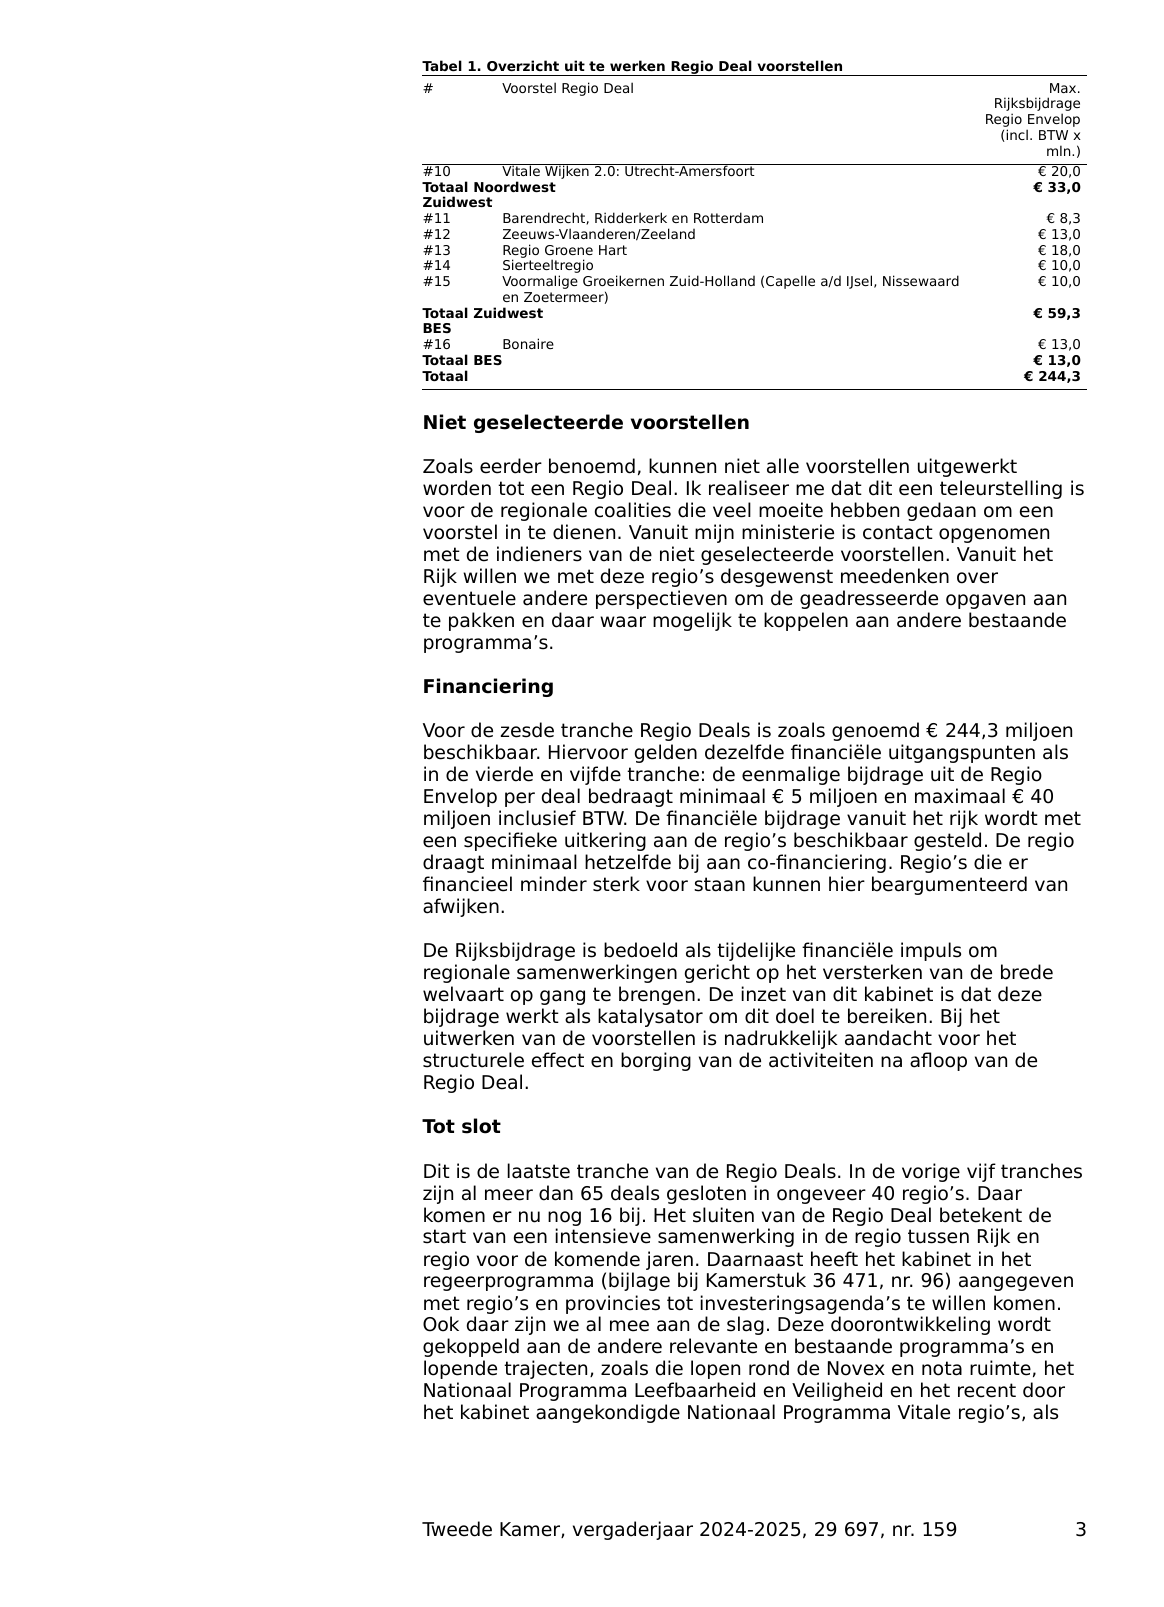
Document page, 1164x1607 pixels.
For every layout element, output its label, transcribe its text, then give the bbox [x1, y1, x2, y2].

table_cell Max. Rijksbijdrage Regio Envelop (incl. BTW x mln.) [969, 76, 1087, 164]
table_cell Totaal BES [422, 353, 968, 368]
table_cell € 59,3 [969, 305, 1087, 321]
table_cell Totaal Zuidwest [422, 305, 968, 321]
table_cell #14 [422, 258, 496, 274]
table_cell Totaal [422, 368, 968, 389]
text Dit is de laatste tranche van de Regio Deals. In de vorige vijf tranches zijn al meer dan 65 deals gesloten in ongeveer 40 regio’s. Daar komen er nu nog 16 bij. Het sluiten van de Regio Deal betekent de start van een intensieve samenwerking in de regio tussen Rijk en regio voor de komende jaren. Daarnaast heeft het kabinet in het regeerprogramma (bijlage bij Kamerstuk 36 471, nr. 96) aangegeven met regio’s en provincies tot investeringsagenda’s te willen komen. Ook daar zijn we al mee aan de slag. Deze doorontwikkeling wordt gekoppeld aan de andere relevante en bestaande programma’s en lopende trajecten, zoals die lopen rond de Novex en nota ruimte, het Nationaal Programma Leefbaarheid en Veiligheid en het recent door het kabinet aangekondigde Nationaal Programma Vitale regio’s, als [422, 1161, 1087, 1424]
table_cell € 20,0 [969, 165, 1087, 179]
table_cell € 33,0 [969, 180, 1087, 195]
table_cell Zeeuws-Vlaanderen/Zeeland [496, 227, 968, 242]
table_cell #16 [422, 337, 496, 353]
table_cell BES [422, 321, 1087, 337]
subtitle Niet geselecteerde voorstellen [422, 412, 1087, 434]
table_cell Voormalige Groeikernen Zuid-Holland (Capelle a/d IJsel, Nissewaard en Zoetermeer) [496, 274, 968, 305]
table_header Tabel 1. Overzicht uit te werken Regio Deal voorstellen [422, 59, 1087, 75]
table_cell Voorstel Regio Deal [496, 76, 968, 164]
text Voor de zesde tranche Regio Deals is zoals genoemd € 244,3 miljoen beschikbaar. Hiervoor gelden dezelfde financiële uitgangspunten als in de vierde en vijfde tranche: de eenmalige bijdrage uit de Regio Envelop per deal bedraagt minimaal € 5 miljoen en maximaal € 40 miljoen inclusief BTW. De financiële bijdrage vanuit het rijk wordt met een specifieke uitkering aan de regio’s beschikbaar gesteld. De regio draagt minimaal hetzelfde bij aan co-financiering. Regio’s die er financieel minder sterk voor staan kunnen hier beargumenteerd van afwijken. [422, 720, 1087, 918]
table_cell Regio Groene Hart [496, 243, 968, 258]
table_cell € 18,0 [969, 243, 1087, 258]
table_cell #15 [422, 274, 496, 305]
table_cell € 10,0 [969, 274, 1087, 305]
table_cell #13 [422, 243, 496, 258]
table_cell #10 [422, 165, 496, 179]
table_cell Zuidwest [422, 195, 1087, 211]
text Zoals eerder benoemd, kunnen niet alle voorstellen uitgewerkt worden tot een Regio Deal. Ik realiseer me dat dit een teleurstelling is voor de regionale coalities die veel moeite hebben gedaan om een voorstel in te dienen. Vanuit mijn ministerie is contact opgenomen met de indieners van de niet geselecteerde voorstellen. Vanuit het Rijk willen we met deze regio’s desgewenst meedenken over eventuele andere perspectieven om de geadresseerde opgaven aan te pakken en daar waar mogelijk te koppelen aan andere bestaande programma’s. [422, 456, 1087, 654]
table_cell Sierteeltregio [496, 258, 968, 274]
table_cell € 8,3 [969, 211, 1087, 227]
table_cell Barendrecht, Ridderkerk en Rotterdam [496, 211, 968, 227]
table_cell € 244,3 [969, 368, 1087, 389]
subtitle Financiering [422, 676, 1087, 698]
table_cell € 10,0 [969, 258, 1087, 274]
table_cell € 13,0 [969, 337, 1087, 353]
table_cell Totaal Noordwest [422, 180, 968, 195]
table_cell € 13,0 [969, 353, 1087, 368]
table_cell Vitale Wijken 2.0: Utrecht-Amersfoort [496, 165, 968, 179]
text De Rijksbijdrage is bedoeld als tijdelijke financiële impuls om regionale samenwerkingen gericht op het versterken van de brede welvaart op gang te brengen. De inzet van dit kabinet is dat deze bijdrage werkt als katalysator om dit doel te bereiken. Bij het uitwerken van de voorstellen is nadrukkelijk aandacht voor het structurele effect en borging van de activiteiten na afloop van de Regio Deal. [422, 940, 1087, 1094]
table_cell #11 [422, 211, 496, 227]
subtitle Tot slot [422, 1116, 1087, 1138]
table_cell # [422, 76, 496, 164]
table_cell € 13,0 [969, 227, 1087, 242]
table_cell #12 [422, 227, 496, 242]
table_cell Bonaire [496, 337, 968, 353]
